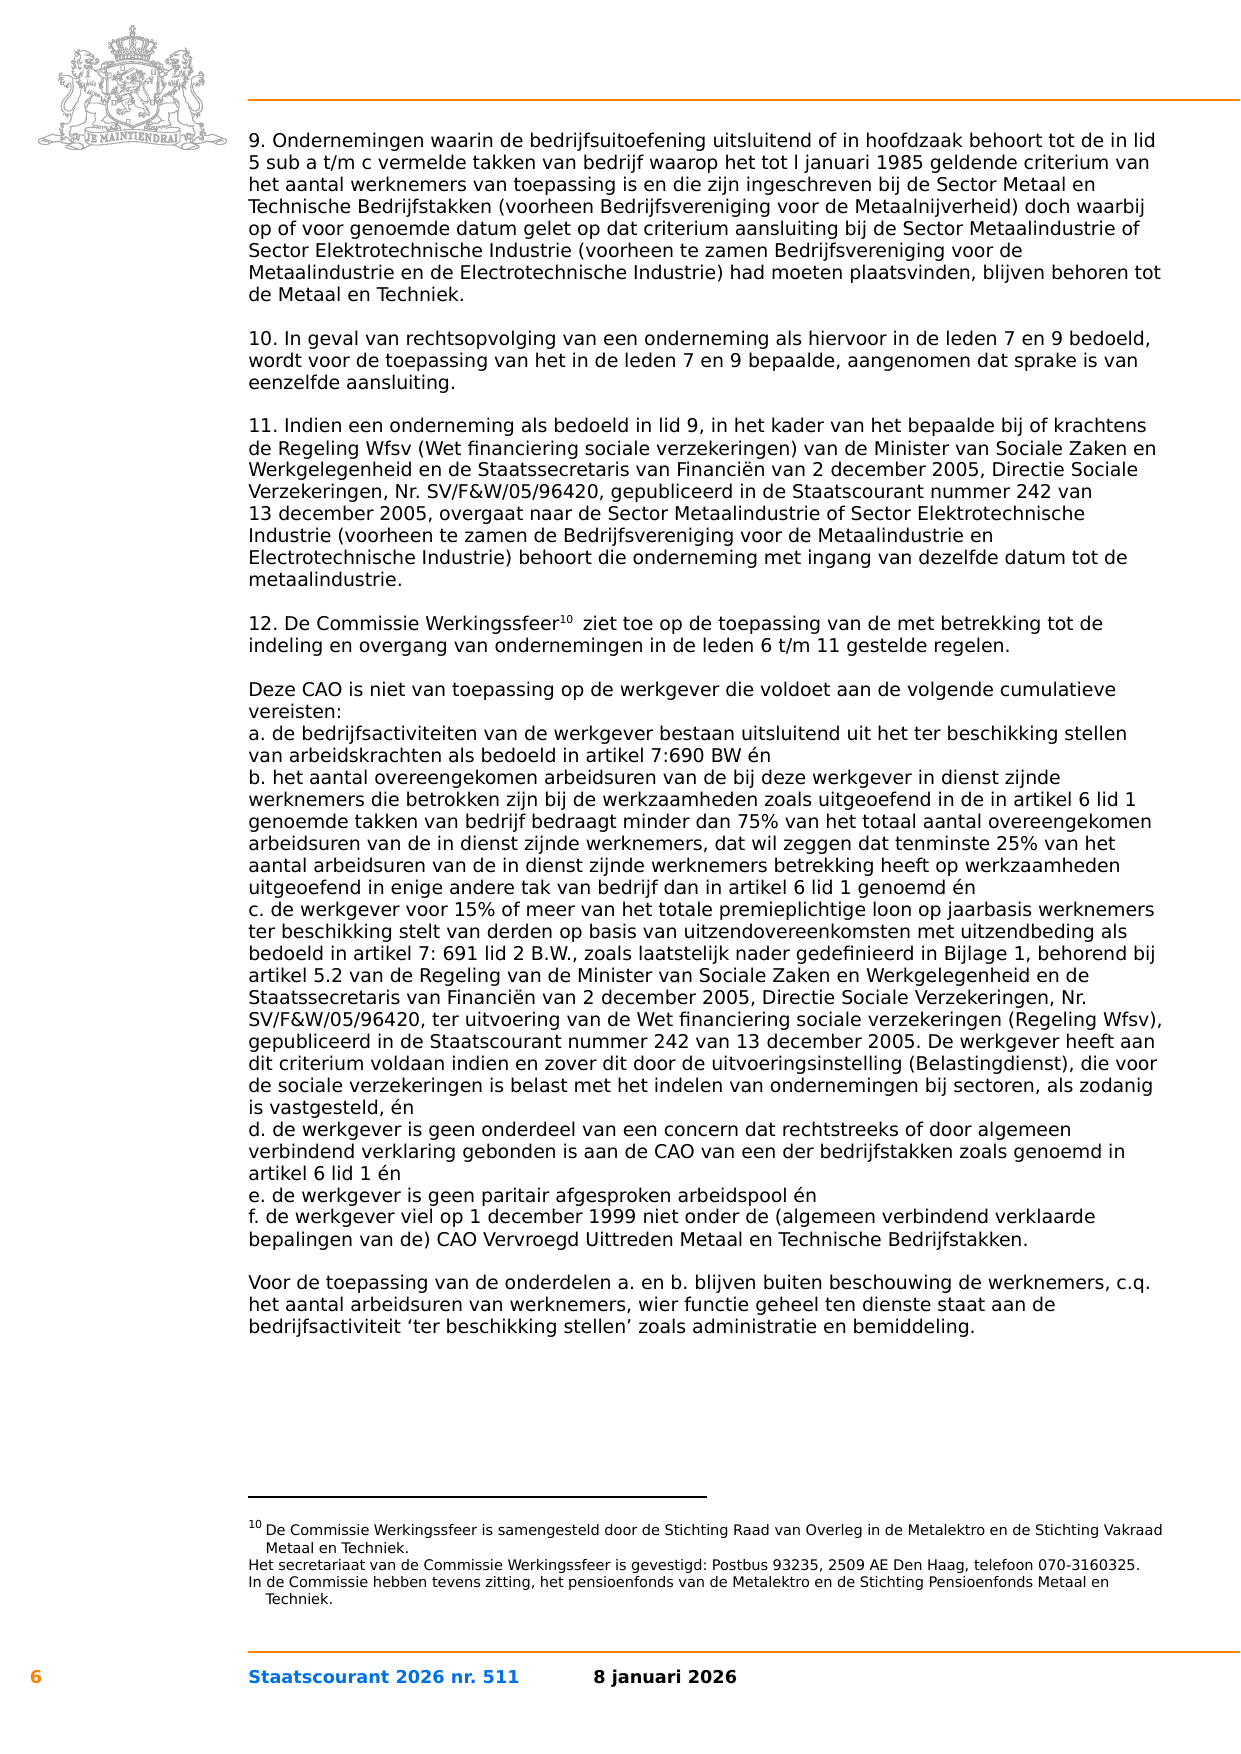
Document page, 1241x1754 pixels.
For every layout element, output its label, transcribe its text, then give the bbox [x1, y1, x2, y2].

text c. de werkgever voor 15% of meer van het totale premieplichtige loon op jaarbasis werknemers ter beschikking stelt van derden op basis van uitzendovereenkomsten met uitzendbeding als bedoeld in artikel 7: 691 lid 2 B.W., zoals laatstelijk nader gedefinieerd in Bijlage 1, behorend bij artikel 5.2 van de Regeling van de Minister van Sociale Zaken en Werkgelegenheid en de Staatssecretaris van Financiën van 2 december 2005, Directie Sociale Verzekeringen, Nr. SV/F&W/05/96420, ter uitvoering van de Wet financiering sociale verzekeringen (Regeling Wfsv), gepubliceerd in de Staatscourant nummer 242 van 13 december 2005. De werkgever heeft aan dit criterium voldaan indien en zover dit door de uitvoeringsinstelling (Belastingdienst), die voor de sociale verzekeringen is belast met het indelen van ondernemingen bij sectoren, als zodanig is vastgesteld, én [248, 899, 1163, 1118]
text 11. Indien een onderneming als bedoeld in lid 9, in het kader van het bepaalde bij of krachtens de Regeling Wfsv (Wet financiering sociale verzekeringen) van de Minister van Sociale Zaken en Werkgelegenheid en de Staatssecretaris van Financiën van 2 december 2005, Directie Sociale Verzekeringen, Nr. SV/F&W/05/96420, gepubliceerd in de Staatscourant nummer 242 van 13 december 2005, overgaat naar de Sector Metaalindustrie of Sector Elektrotechnische Industrie (voorheen te zamen de Bedrijfsvereniging voor de Metaalindustrie en Electrotechnische Industrie) behoort die onderneming met ingang van dezelfde datum tot de metaalindustrie. [248, 415, 1163, 591]
text 10. In geval van rechtsopvolging van een onderneming als hiervoor in de leden 7 en 9 bedoeld, wordt voor de toepassing van het in de leden 7 en 9 bepaalde, aangenomen dat sprake is van eenzelfde aansluiting. [248, 328, 1163, 393]
text Deze CAO is niet van toepassing op de werkgever die voldoet aan de volgende cumulatieve vereisten: [248, 679, 1163, 723]
text Voor de toepassing van de onderdelen a. en b. blijven buiten beschouwing de werknemers, c.q. het aantal arbeidsuren van werknemers, wier functie geheel ten dienste staat aan de bedrijfsactiviteit ‘ter beschikking stellen’ zoals administratie en bemiddeling. [248, 1272, 1163, 1338]
text 9. Ondernemingen waarin de bedrijfsuitoefening uitsluitend of in hoofdzaak behoort tot de in lid 5 sub a t/m c vermelde takken van bedrijf waarop het tot l januari 1985 geldende criterium van het aantal werknemers van toepassing is en die zijn ingeschreven bij de Sector Metaal en Technische Bedrijfstakken (voorheen Bedrijfsvereniging voor de Metaalnijverheid) doch waarbij op of voor genoemde datum gelet op dat criterium aansluiting bij de Sector Metaalindustrie of Sector Elektrotechnische Industrie (voorheen te zamen Bedrijfsvereniging voor de Metaalindustrie en de Electrotechnische Industrie) had moeten plaatsvinden, blijven behoren tot de Metaal en Techniek. [248, 130, 1163, 306]
text Het secretariaat van de Commissie Werkingssfeer is gevestigd: Postbus 93235, 2509 AE Den Haag, telefoon 070‑3160325. [248, 1557, 1163, 1574]
picture [38, 25, 227, 150]
text a. de bedrijfsactiviteiten van de werkgever bestaan uitsluitend uit het ter beschikking stellen van arbeidskrachten als bedoeld in artikel 7:690 BW én [248, 723, 1163, 767]
text In de Commissie hebben tevens zitting, het pensioenfonds van de Metalektro en de Stichting Pensioenfonds Metaal en Techniek. [248, 1574, 1163, 1608]
text De Commissie Werkingssfeer is samengesteld door de Stichting Raad van Overleg in de Metalektro en de Stichting Vakraad Metaal en Techniek. [248, 1518, 1163, 1557]
text b. het aantal overeengekomen arbeidsuren van de bij deze werkgever in dienst zijnde werknemers die betrokken zijn bij de werkzaamheden zoals uitgeoefend in de in artikel 6 lid 1 genoemde takken van bedrijf bedraagt minder dan 75% van het totaal aantal overeengekomen arbeidsuren van de in dienst zijnde werknemers, dat wil zeggen dat tenminste 25% van het aantal arbeidsuren van de in dienst zijnde werknemers betrekking heeft op werkzaamheden uitgeoefend in enige andere tak van bedrijf dan in artikel 6 lid 1 genoemd én [248, 767, 1163, 899]
text 12. De Commissie Werkingssfeer ziet toe op de toepassing van de met betrekking tot de indeling en overgang van ondernemingen in de leden 6 t/m 11 gestelde regelen. [248, 613, 1163, 657]
text d. de werkgever is geen onderdeel van een concern dat rechtstreeks of door algemeen verbindend verklaring gebonden is aan de CAO van een der bedrijfstakken zoals genoemd in artikel 6 lid 1 én [248, 1118, 1163, 1184]
text f. de werkgever viel op 1 december 1999 niet onder de (algemeen verbindend verklaarde bepalingen van de) CAO Vervroegd Uittreden Metaal en Technische Bedrijfstakken. [248, 1206, 1163, 1250]
text e. de werkgever is geen paritair afgesproken arbeidspool én [248, 1184, 1163, 1206]
